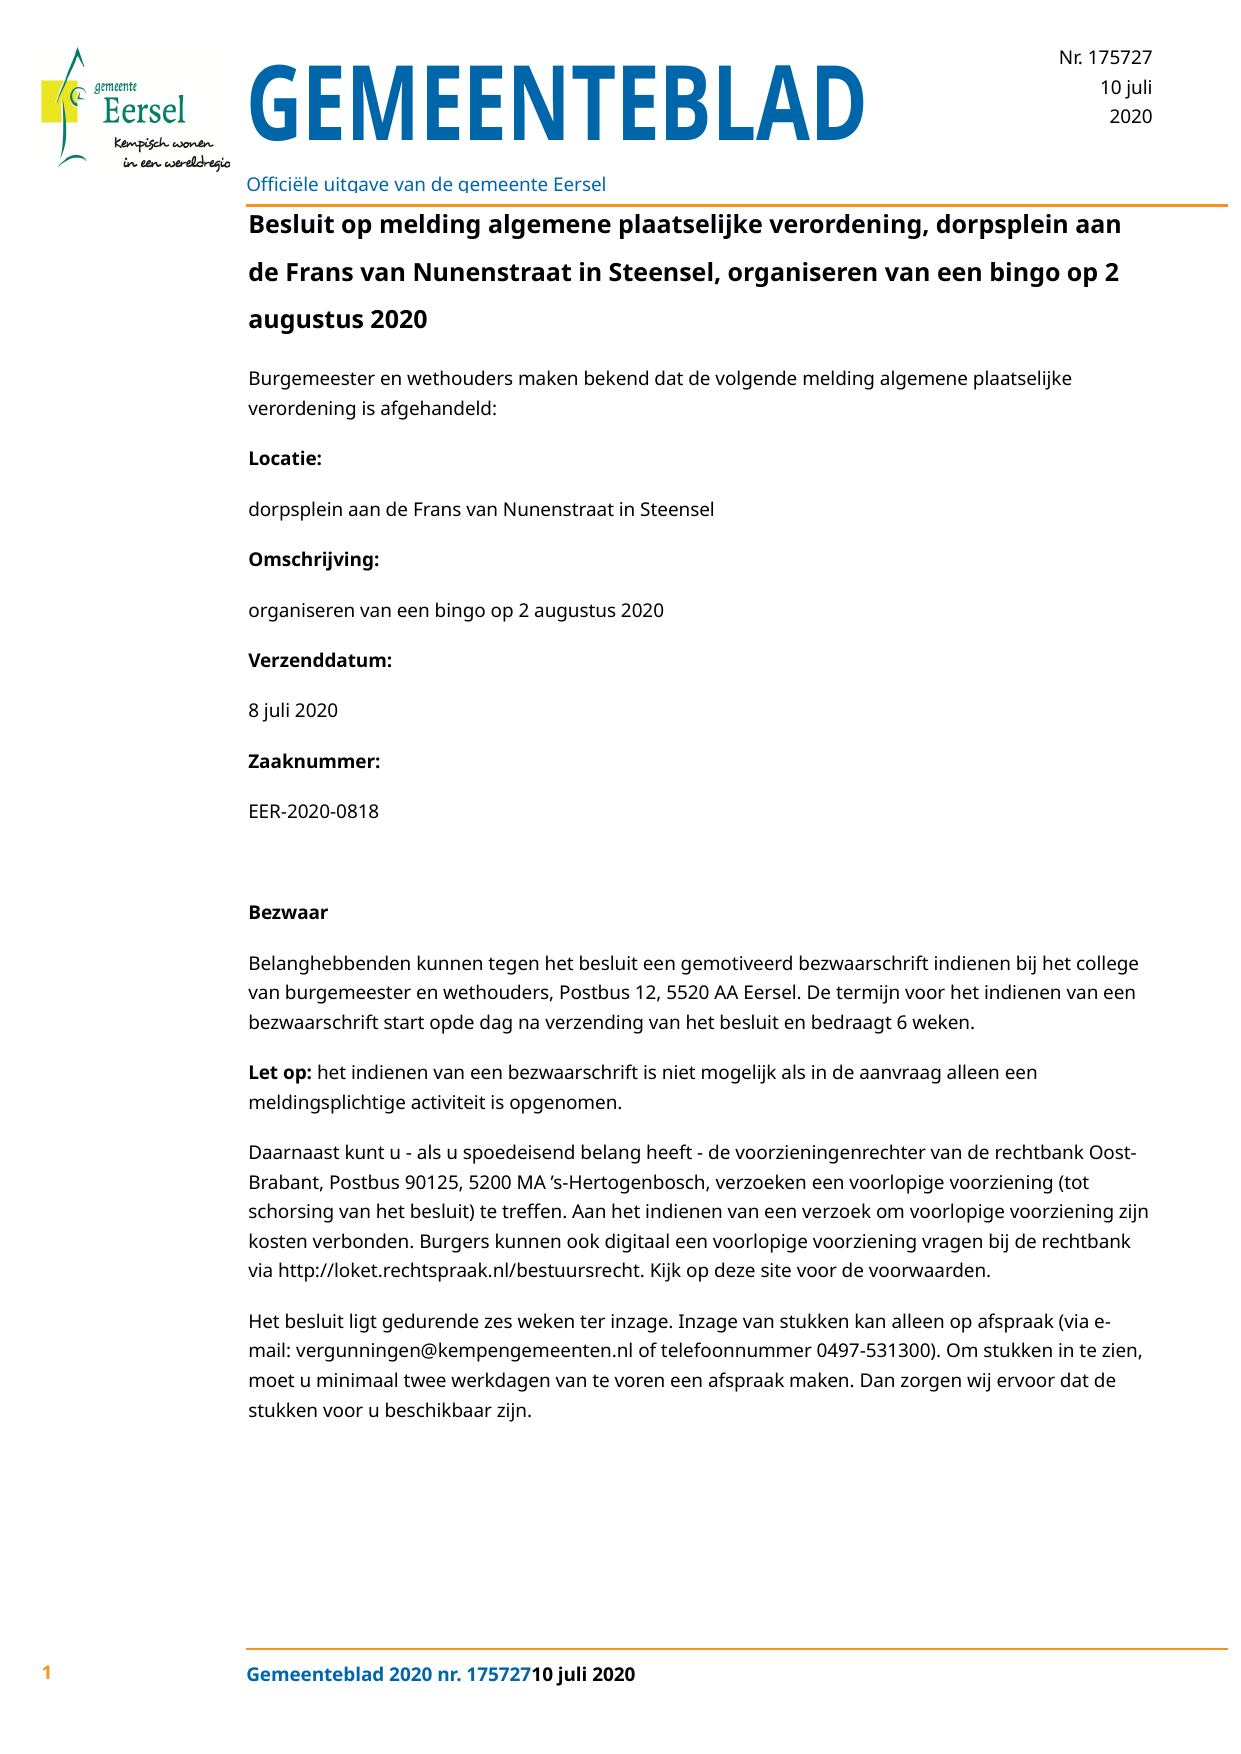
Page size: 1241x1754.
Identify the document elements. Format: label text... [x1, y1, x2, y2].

text Burgemeester en wethouders maken bekend dat de volgende melding algemene plaatselijke verordening is afgehandeld: [248, 366, 1152, 421]
text Let op: het indienen van een bezwaarschrift is niet mogelijk als in de aanvraag alleen een meldingsplichtige activiteit is opgenomen. [248, 1059, 1152, 1114]
picture [41, 47, 231, 172]
text Daarnaast kunt u - als u spoedeisend belang heeft - de voorzieningenrechter van de rechtbank Oost-Brabant, Postbus 90125, 5200 MA ’s-Hertogenbosch, verzoeken een voorlopige voorziening (tot schorsing van het besluit) te treffen. Aan het indienen van een verzoek om voorlopige voorziening zijn kosten verbonden. Burgers kunnen ook digitaal een voorlopige voorziening vragen bij de rechtbank via http://loket.rechtspraak.nl/bestuursrecht. Kijk op deze site voor de voorwaarden. [248, 1139, 1152, 1283]
text Omschrijving: [248, 546, 1152, 572]
text Zaaknummer: [248, 748, 1152, 774]
text organiseren van een bingo op 2 augustus 2020 [248, 597, 1152, 622]
text EER-2020-0818 [248, 798, 1152, 824]
text 8 juli 2020 [248, 698, 1152, 723]
text Verzenddatum: [248, 647, 1152, 673]
text Het besluit ligt gedurende zes weken ter inzage. Inzage van stukken kan alleen op afspraak (via e-mail: vergunningen@kempengemeenten.nl of telefoonnummer 0497-531300). Om stukken in te zien, moet u minimaal twee werkdagen van te voren een afspraak maken. Dan zorgen wij ervoor dat de stukken voor u beschikbaar zijn. [248, 1308, 1152, 1422]
text Bezwaar [248, 899, 1152, 925]
text dorpsplein aan de Frans van Nunenstraat in Steensel [248, 496, 1152, 522]
text Belanghebbenden kunnen tegen het besluit een gemotiveerd bezwaarschrift indienen bij het college van burgemeester en wethouders, Postbus 12, 5520 AA Eersel. De termijn voor het indienen van een bezwaarschrift start opde dag na verzending van het besluit en bedraagt 6 weken. [248, 950, 1152, 1034]
text Locatie: [248, 446, 1152, 471]
text Besluit op melding algemene plaatselijke verordening, dorpsplein aan de Frans van Nunenstraat in Steensel, organiseren van een bingo op 2 augustus 2020 [248, 207, 1152, 336]
